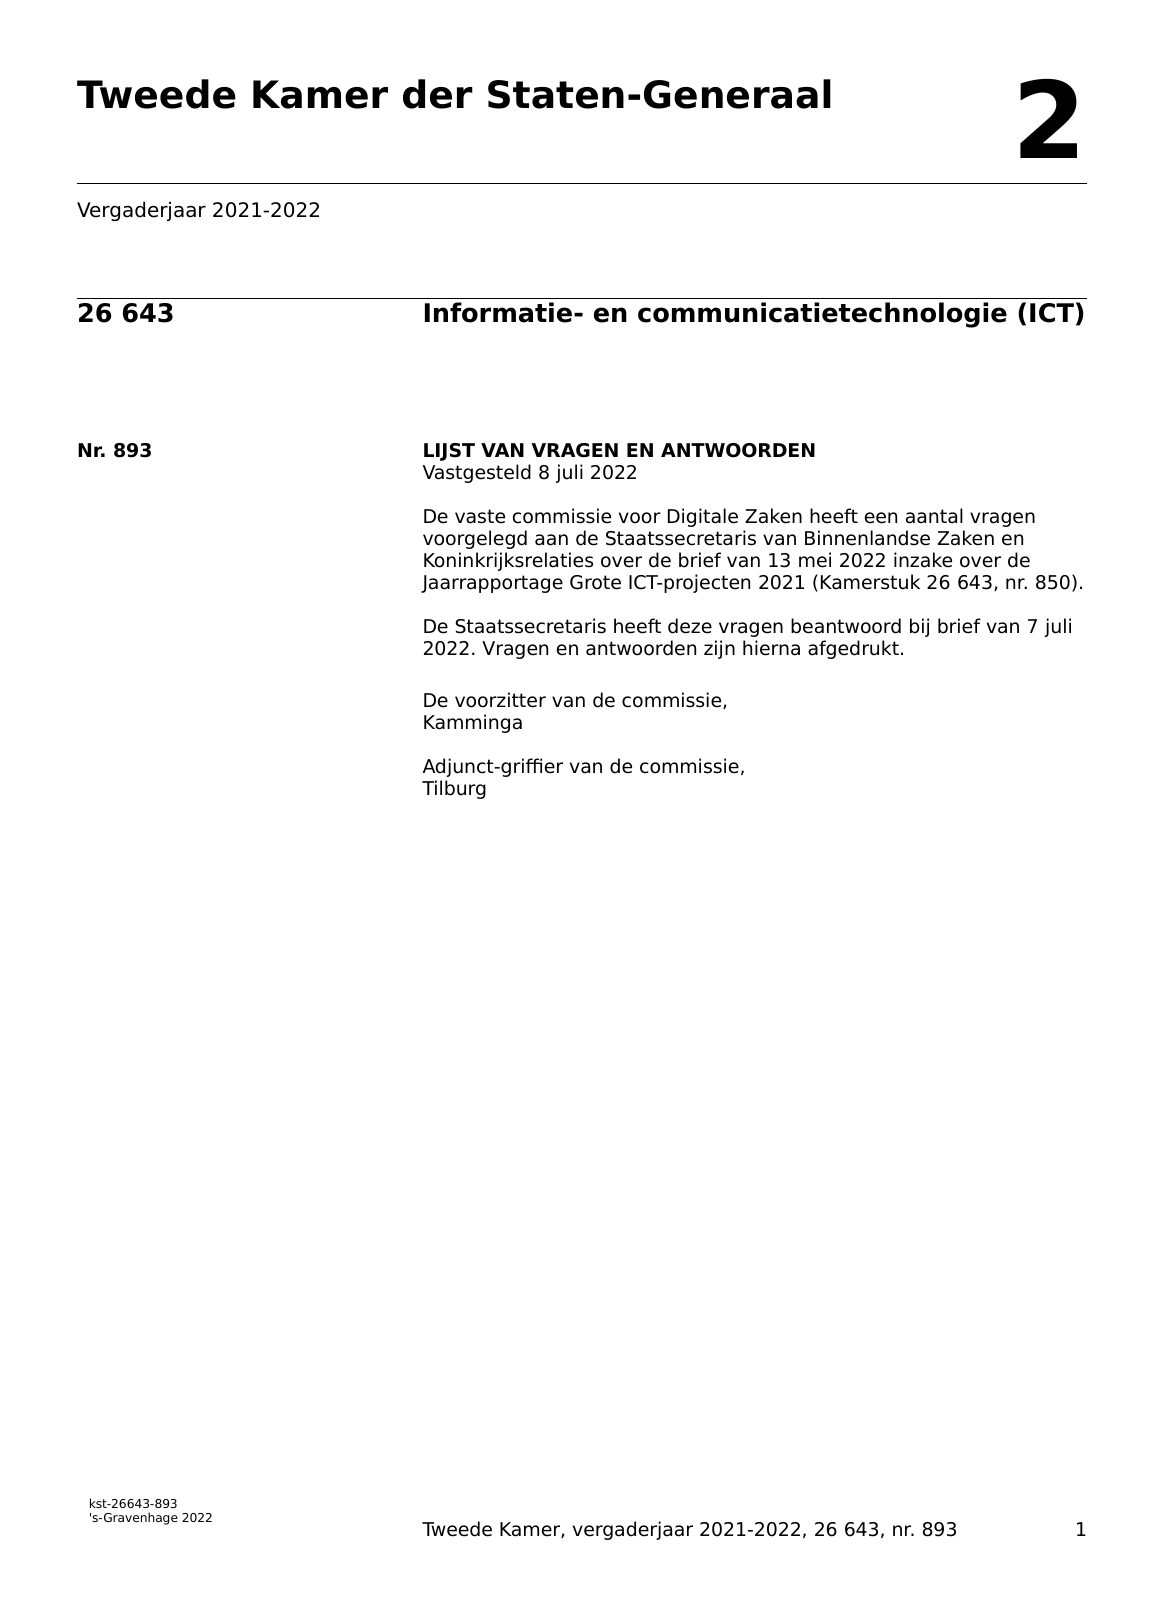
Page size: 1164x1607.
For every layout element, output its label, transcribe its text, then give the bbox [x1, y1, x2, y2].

table_cell Vergaderjaar 2021-2022 [77, 184, 1087, 298]
table_header 2 [886, 59, 1087, 183]
text Vastgesteld 8 juli 2022 [422, 462, 1087, 484]
text De Staatssecretaris heeft deze vragen beantwoord bij brief van 7 juli 2022. Vragen en antwoorden zijn hierna afgedrukt. [422, 616, 1087, 660]
text kst-26643-893 [88, 1497, 323, 1511]
subtitle Nr. 893 LIJST VAN VRAGEN EN ANTWOORDEN [77, 440, 1087, 462]
text 's-Gravenhage 2022 [88, 1511, 323, 1525]
table_header Tweede Kamer der Staten-Generaal [77, 59, 886, 183]
text De vaste commissie voor Digitale Zaken heeft een aantal vragen voorgelegd aan de Staatssecretaris van Binnenlandse Zaken en Koninkrijksrelaties over de brief van 13 mei 2022 inzake over de Jaarrapportage Grote ICT-projecten 2021 (Kamerstuk 26 643, nr. 850). [422, 506, 1087, 594]
text Adjunct-griffier van de commissie, Tilburg [422, 756, 1087, 800]
subtitle 26 643 Informatie- en communicatietechnologie (ICT) [77, 299, 1087, 329]
text De voorzitter van de commissie, Kamminga [422, 690, 1087, 734]
